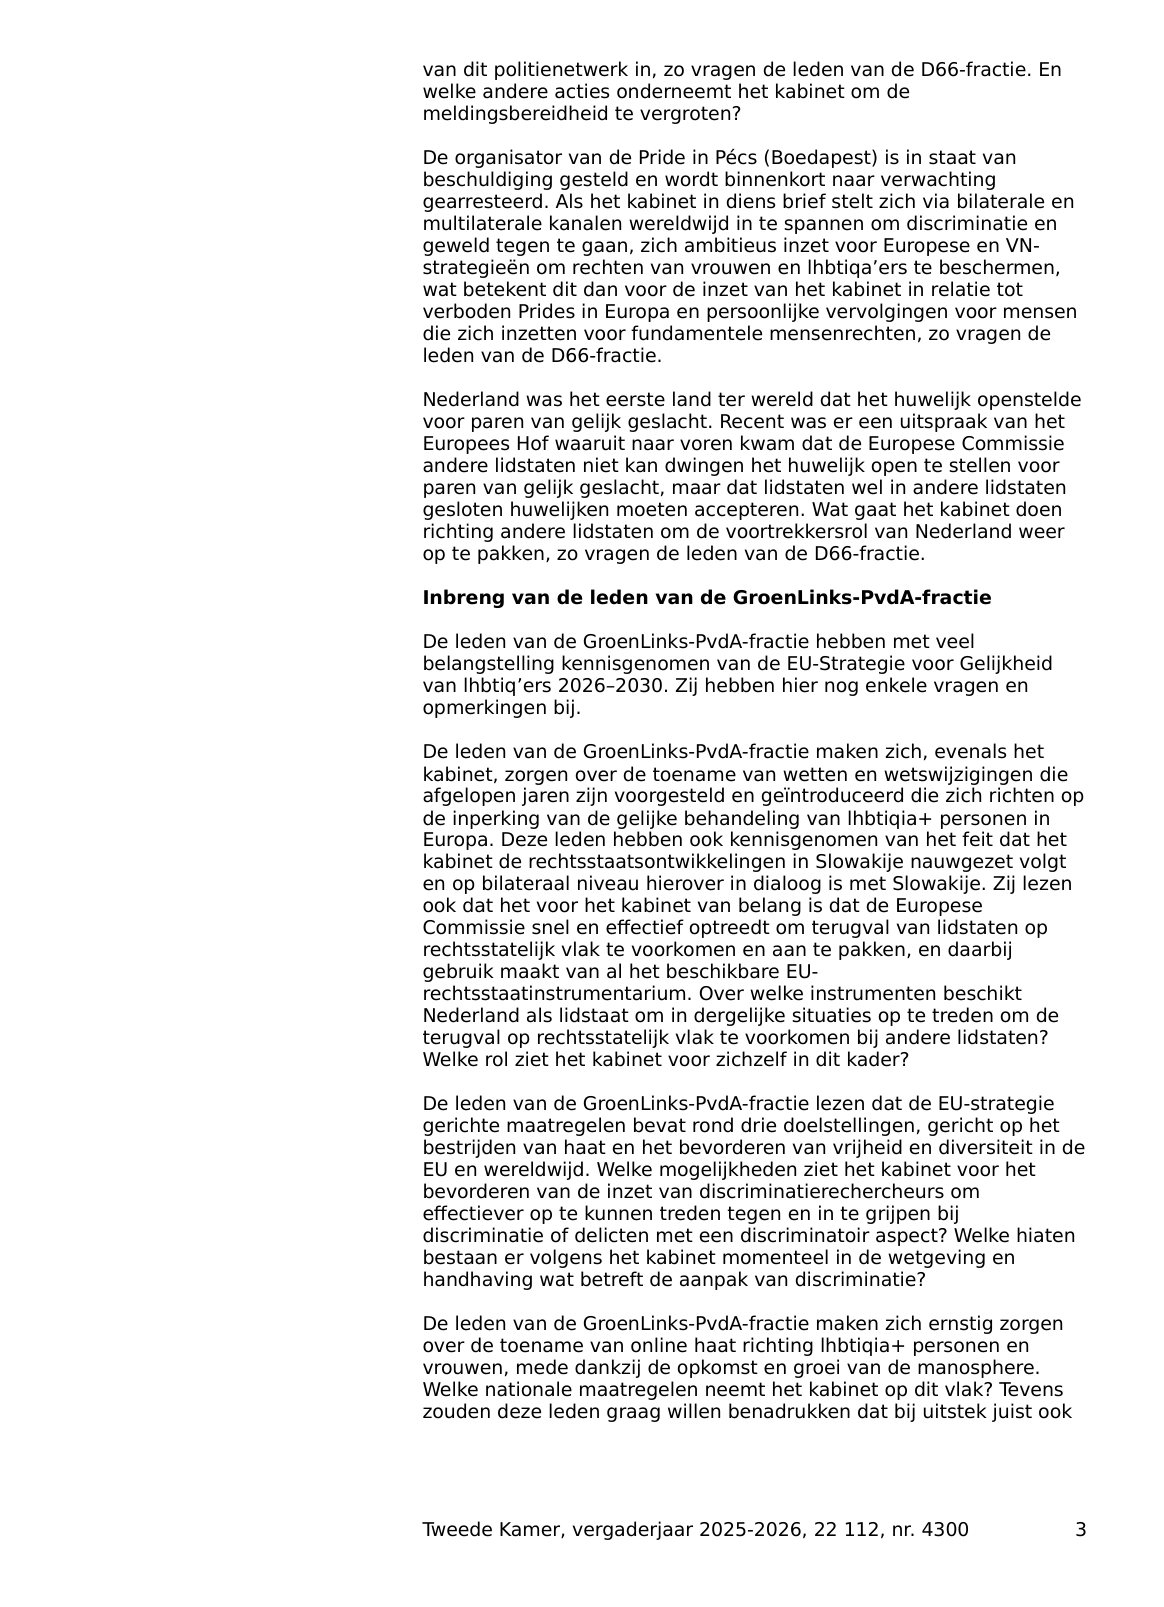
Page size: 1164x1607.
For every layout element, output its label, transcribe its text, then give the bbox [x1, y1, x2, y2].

text Nederland was het eerste land ter wereld dat het huwelijk openstelde voor paren van gelijk geslacht. Recent was er een uitspraak van het Europees Hof waaruit naar voren kwam dat de Europese Commissie andere lidstaten niet kan dwingen het huwelijk open te stellen voor paren van gelijk geslacht, maar dat lidstaten wel in andere lidstaten gesloten huwelijken moeten accepteren. Wat gaat het kabinet doen richting andere lidstaten om de voortrekkersrol van Nederland weer op te pakken, zo vragen de leden van de D66-fractie. [422, 389, 1087, 565]
subtitle Inbreng van de leden van de GroenLinks-PvdA-fractie [422, 587, 1087, 609]
text De leden van de GroenLinks-PvdA-fractie maken zich, evenals het kabinet, zorgen over de toename van wetten en wetswijzigingen die afgelopen jaren zijn voorgesteld en geïntroduceerd die zich richten op de inperking van de gelijke behandeling van lhbtiqia+ personen in Europa. Deze leden hebben ook kennisgenomen van het feit dat het kabinet de rechtsstaatsontwikkelingen in Slowakije nauwgezet volgt en op bilateraal niveau hierover in dialoog is met Slowakije. Zij lezen ook dat het voor het kabinet van belang is dat de Europese Commissie snel en effectief optreedt om terugval van lidstaten op rechtsstatelijk vlak te voorkomen en aan te pakken, en daarbij gebruik maakt van al het beschikbare EU-rechtsstaatinstrumentarium. Over welke instrumenten beschikt Nederland als lidstaat om in dergelijke situaties op te treden om de terugval op rechtsstatelijk vlak te voorkomen bij andere lidstaten? Welke rol ziet het kabinet voor zichzelf in dit kader? [422, 741, 1087, 1071]
text De organisator van de Pride in Pécs (Boedapest) is in staat van beschuldiging gesteld en wordt binnenkort naar verwachting gearresteerd. Als het kabinet in diens brief stelt zich via bilaterale en multilaterale kanalen wereldwijd in te spannen om discriminatie en geweld tegen te gaan, zich ambitieus inzet voor Europese en VN-strategieën om rechten van vrouwen en lhbtiqa’ers te beschermen, wat betekent dit dan voor de inzet van het kabinet in relatie tot verboden Prides in Europa en persoonlijke vervolgingen voor mensen die zich inzetten voor fundamentele mensenrechten, zo vragen de leden van de D66-fractie. [422, 147, 1087, 367]
text De leden van de GroenLinks-PvdA-fractie lezen dat de EU-strategie gerichte maatregelen bevat rond drie doelstellingen, gericht op het bestrijden van haat en het bevorderen van vrijheid en diversiteit in de EU en wereldwijd. Welke mogelijkheden ziet het kabinet voor het bevorderen van de inzet van discriminatierechercheurs om effectiever op te kunnen treden tegen en in te grijpen bij discriminatie of delicten met een discriminatoir aspect? Welke hiaten bestaan er volgens het kabinet momenteel in de wetgeving en handhaving wat betreft de aanpak van discriminatie? [422, 1093, 1087, 1291]
text De leden van de GroenLinks-PvdA-fractie maken zich ernstig zorgen over de toename van online haat richting lhbtiqia+ personen en vrouwen, mede dankzij de opkomst en groei van de manosphere. Welke nationale maatregelen neemt het kabinet op dit vlak? Tevens zouden deze leden graag willen benadrukken dat bij uitstek juist ook [422, 1313, 1087, 1423]
text De leden van de GroenLinks-PvdA-fractie hebben met veel belangstelling kennisgenomen van de EU-Strategie voor Gelijkheid van lhbtiq’ers 2026–2030. Zij hebben hier nog enkele vragen en opmerkingen bij. [422, 631, 1087, 719]
text van dit politienetwerk in, zo vragen de leden van de D66-fractie. En welke andere acties onderneemt het kabinet om de meldingsbereidheid te vergroten? [422, 59, 1087, 125]
